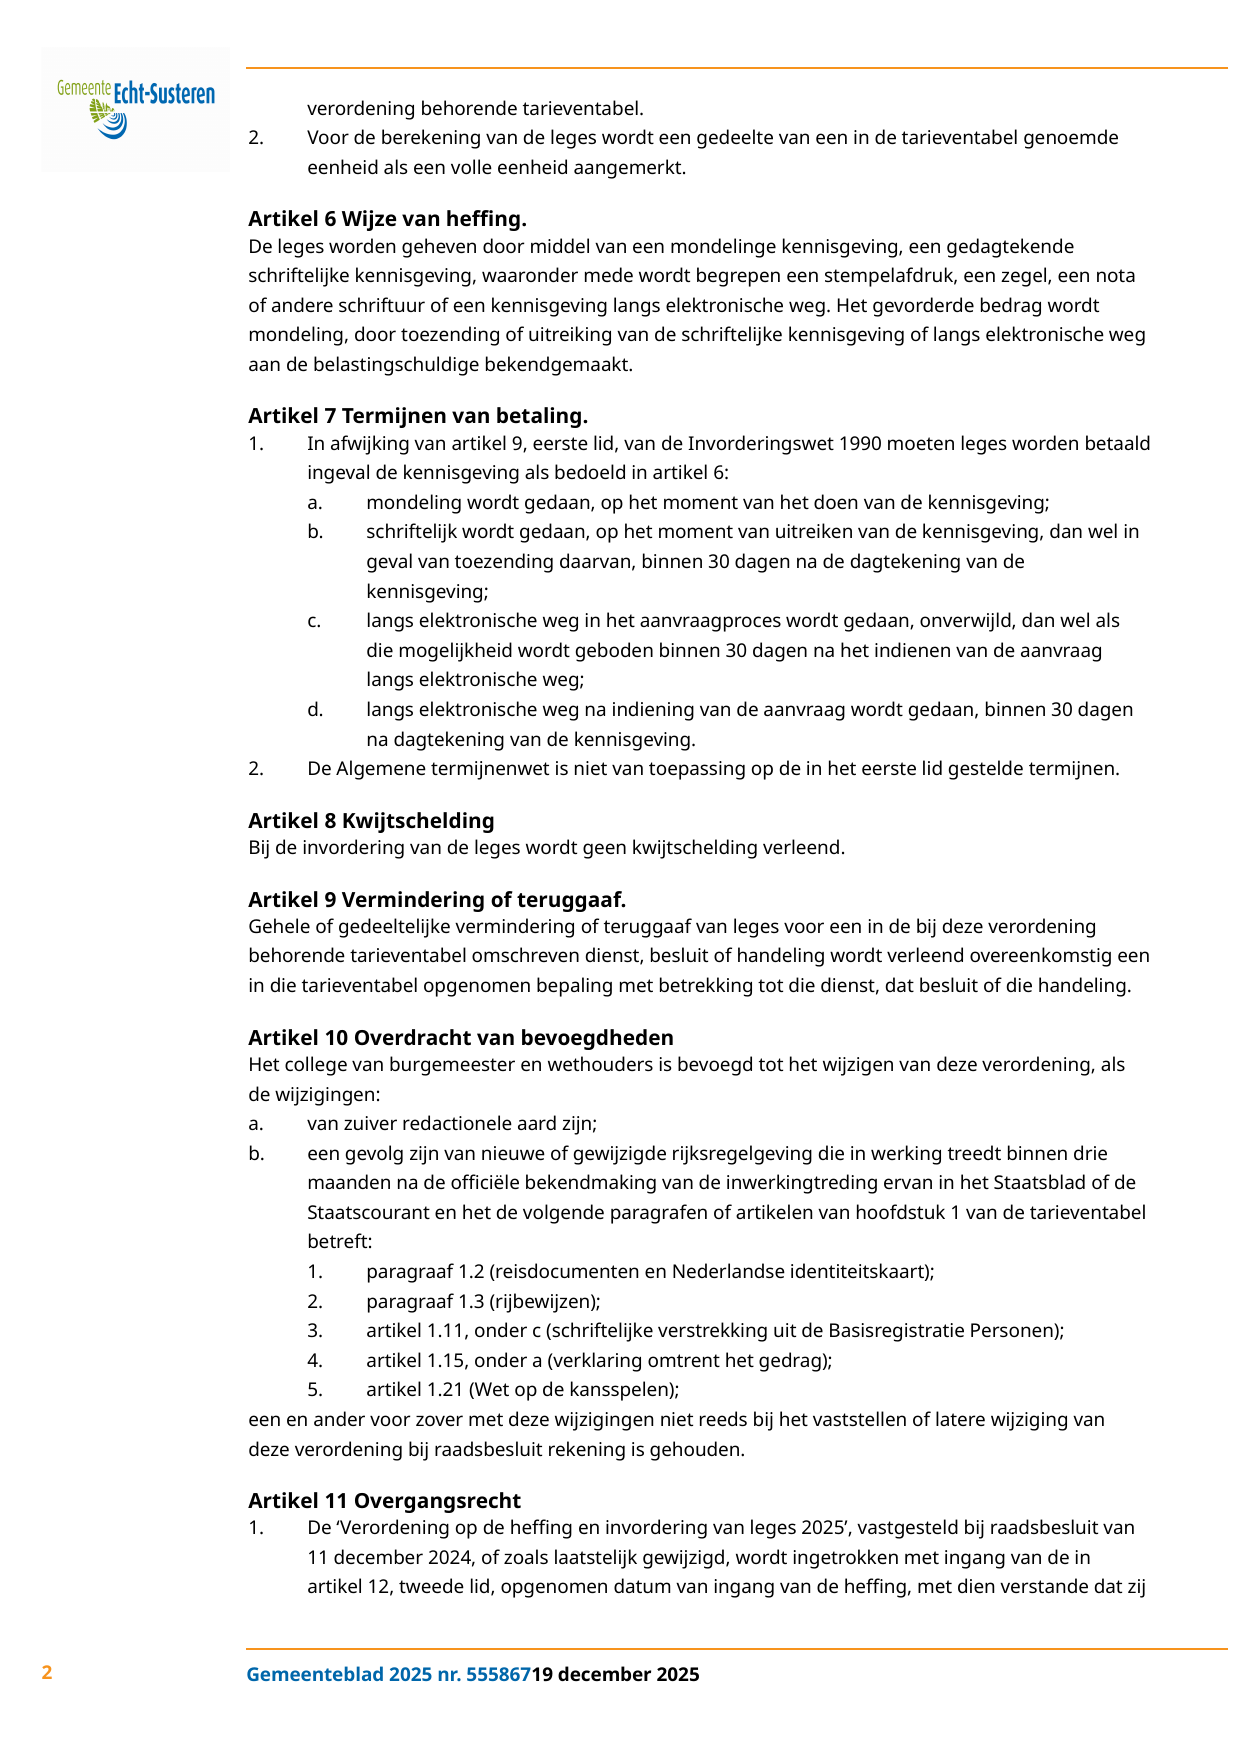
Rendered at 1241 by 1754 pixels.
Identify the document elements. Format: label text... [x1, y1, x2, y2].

text een en ander voor zover met deze wijzigingen niet reeds bij het vaststellen of latere wijziging van deze verordening bij raadsbesluit rekening is gehouden. [248, 1406, 1152, 1461]
list Voor de berekening van de leges wordt een gedeelte van een in de tarieventabel genoemde eenheid als een volle eenheid aangemerkt. [248, 124, 1152, 180]
list artikel 1.15, onder a (verklaring omtrent het gedrag); [307, 1347, 1152, 1373]
text De leges worden geheven door middel van een mondelinge kennisgeving, een gedagtekende schriftelijke kennisgeving, waaronder mede wordt begrepen een stempelafdruk, een zegel, een nota of andere schriftuur of een kennisgeving langs elektronische weg. Het gevorderde bedrag wordt mondeling, door toezending of uitreiking van de schriftelijke kennisgeving of langs elektronische weg aan de belastingschuldige bekendgemaakt. [248, 233, 1152, 377]
list een gevolg zijn van nieuwe of gewijzigde rijksregelgeving die in werking treedt binnen drie maanden na de officiële bekendmaking van de inwerkingtreding ervan in het Staatsblad of de Staatscourant en het de volgende paragrafen of artikelen van hoofdstuk 1 van de tarieventabel betreft: [248, 1140, 1152, 1254]
text Artikel 11 Overgangsrecht [248, 1486, 1152, 1514]
list artikel 1.21 (Wet op de kansspelen); [307, 1377, 1152, 1402]
list De Algemene termijnenwet is niet van toepassing op de in het eerste lid gestelde termijnen. [248, 755, 1152, 781]
text Artikel 7 Termijnen van betaling. [248, 402, 1152, 430]
text Artikel 6 Wijze van heffing. [248, 204, 1152, 233]
list langs elektronische weg in het aanvraagproces wordt gedaan, onverwijld, dan wel als die mogelijkheid wordt geboden binnen 30 dagen na het indienen van de aanvraag langs elektronische weg; [307, 607, 1152, 692]
list langs elektronische weg na indiening van de aanvraag wordt gedaan, binnen 30 dagen na dagtekening van de kennisgeving. [307, 696, 1152, 752]
text Artikel 8 Kwijtschelding [248, 806, 1152, 834]
text Gehele of gedeeltelijke vermindering of teruggaaf van leges voor een in de bij deze verordening behorende tarieventabel omschreven dienst, besluit of handeling wordt verleend overeenkomstig een in die tarieventabel opgenomen bepaling met betrekking tot die dienst, dat besluit of die handeling. [248, 913, 1152, 998]
list mondeling wordt gedaan, op het moment van het doen van de kennisgeving; [307, 489, 1152, 515]
list De ‘Verordening op de heffing en invordering van leges 2025’, vastgesteld bij raadsbesluit van 11 december 2024, of zoals laatstelijk gewijzigd, wordt ingetrokken met ingang van de in artikel 12, tweede lid, opgenomen datum van ingang van de heffing, met dien verstande dat zij [248, 1514, 1152, 1599]
list In afwijking van artikel 9, eerste lid, van de Invorderingswet 1990 moeten leges worden betaald ingeval de kennisgeving als bedoeld in artikel 6: [248, 430, 1152, 485]
list schriftelijk wordt gedaan, op het moment van uitreiken van de kennisgeving, dan wel in geval van toezending daarvan, binnen 30 dagen na de dagtekening van de kennisgeving; [307, 519, 1152, 604]
list van zuiver redactionele aard zijn; [248, 1110, 1152, 1136]
list paragraaf 1.3 (rijbewijzen); [307, 1288, 1152, 1313]
text Artikel 10 Overdracht van bevoegdheden [248, 1023, 1152, 1051]
list paragraaf 1.2 (reisdocumenten en Nederlandse identiteitskaart); [307, 1258, 1152, 1284]
picture [41, 47, 231, 172]
text Het college van burgemeester en wethouders is bevoegd tot het wijzigen van deze verordening, als de wijzigingen: [248, 1051, 1152, 1106]
list verordening behorende tarieventabel. [248, 95, 1152, 121]
text Artikel 9 Vermindering of teruggaaf. [248, 885, 1152, 913]
text Bij de invordering van de leges wordt geen kwijtschelding verleend. [248, 834, 1152, 860]
list artikel 1.11, onder c (schriftelijke verstrekking uit de Basisregistratie Personen); [307, 1317, 1152, 1343]
